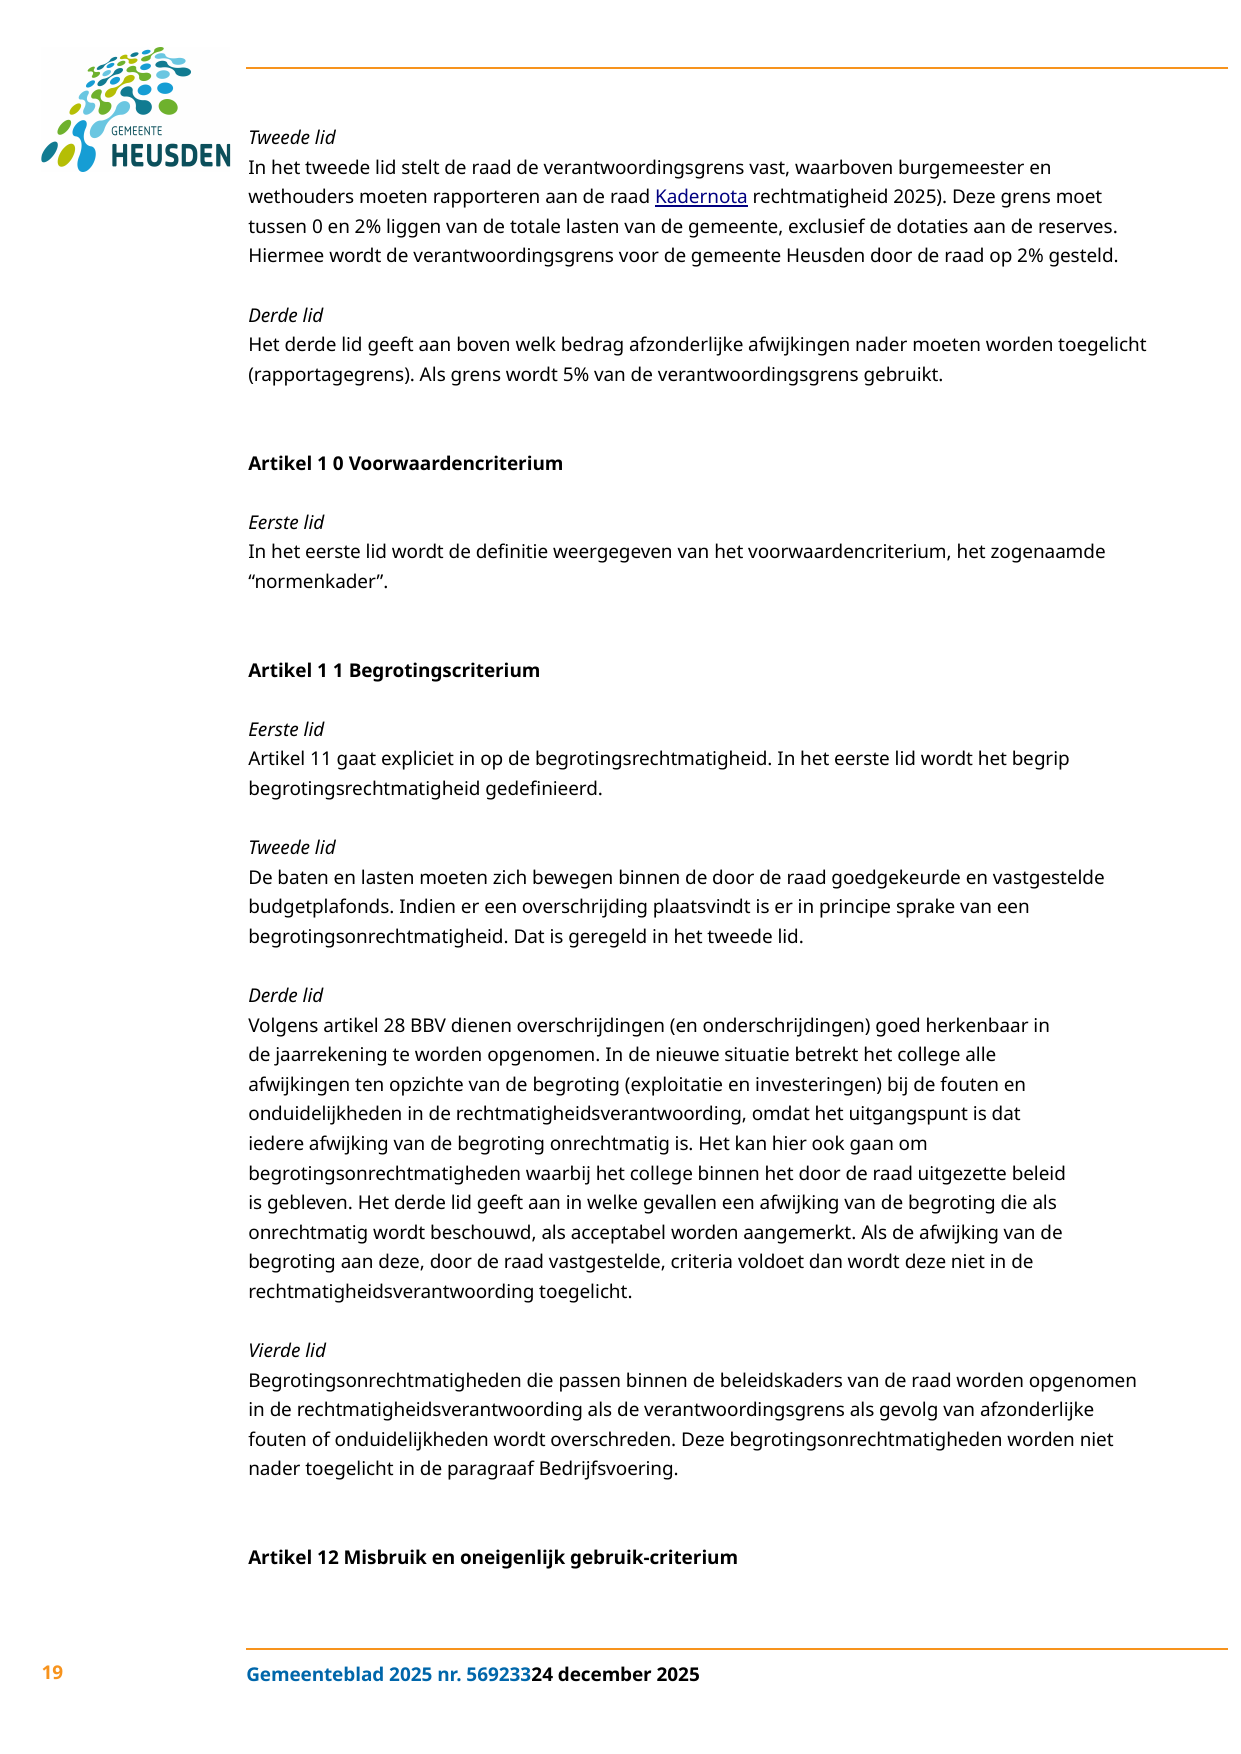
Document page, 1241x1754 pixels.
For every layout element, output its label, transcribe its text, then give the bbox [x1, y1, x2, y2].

picture [41, 47, 231, 172]
text begrotingsonrechtmatigheden waarbij het college binnen het door de raad uitgezette beleid [248, 1160, 1152, 1186]
text Artikel 1 0 Voorwaardencriterium [248, 450, 1152, 476]
text Artikel 1 1 Begrotingscriterium [248, 657, 1152, 683]
text de jaarrekening te worden opgenomen. In de nieuwe situatie betrekt het college alle [248, 1041, 1152, 1067]
text In het eerste lid wordt de definitie weergegeven van het voorwaardencriterium, het zogenaamde “normenkader”. [248, 538, 1152, 594]
text Derde lid [248, 982, 1152, 1008]
text Artikel 12 Misbruik en oneigenlijk gebruik-criterium [248, 1544, 1152, 1570]
text Eerste lid [248, 716, 1152, 742]
text Eerste lid [248, 509, 1152, 535]
text Het derde lid geeft aan boven welk bedrag afzonderlijke afwijkingen nader moeten worden toegelicht (rapportagegrens). Als grens wordt 5% van de verantwoordingsgrens gebruikt. [248, 331, 1152, 387]
text Volgens artikel 28 BBV dienen overschrijdingen (en onderschrijdingen) goed herkenbaar in [248, 1012, 1152, 1038]
text onduidelijkheden in de rechtmatigheidsverantwoording, omdat het uitgangspunt is dat [248, 1101, 1152, 1126]
text De baten en lasten moeten zich bewegen binnen de door de raad goedgekeurde en vastgestelde budgetplafonds. Indien er een overschrijding plaatsvindt is er in principe sprake van een begrotingsonrechtmatigheid. Dat is geregeld in het tweede lid. [248, 864, 1152, 949]
text Tweede lid [248, 124, 1152, 150]
text Derde lid [248, 302, 1152, 328]
text Tweede lid [248, 834, 1152, 860]
text Vierde lid [248, 1337, 1152, 1363]
text is gebleven. Het derde lid geeft aan in welke gevallen een afwijking van de begroting die als onrechtmatig wordt beschouwd, als acceptabel worden aangemerkt. Als de afwijking van de begroting aan deze, door de raad vastgestelde, criteria voldoet dan wordt deze niet in de rechtmatigheidsverantwoording toegelicht. [248, 1189, 1152, 1304]
text Begrotingsonrechtmatigheden die passen binnen de beleidskaders van de raad worden opgenomen in de rechtmatigheidsverantwoording als de verantwoordingsgrens als gevolg van afzonderlijke fouten of onduidelijkheden wordt overschreden. Deze begrotingsonrechtmatigheden worden niet nader toegelicht in de paragraaf Bedrijfsvoering. [248, 1367, 1152, 1481]
text iedere afwijking van de begroting onrechtmatig is. Het kan hier ook gaan om [248, 1130, 1152, 1156]
text Artikel 11 gaat expliciet in op de begrotingsrechtmatigheid. In het eerste lid wordt het begrip begrotingsrechtmatigheid gedefinieerd. [248, 746, 1152, 801]
text afwijkingen ten opzichte van de begroting (exploitatie en investeringen) bij de fouten en [248, 1071, 1152, 1097]
text In het tweede lid stelt de raad de verantwoordingsgrens vast, waarboven burgemeester en wethouders moeten rapporteren aan de raad Kadernota rechtmatigheid 2025). Deze grens moet tussen 0 en 2% liggen van de totale lasten van de gemeente, exclusief de dotaties aan de reserves. Hiermee wordt de verantwoordingsgrens voor de gemeente Heusden door de raad op 2% gesteld. [248, 154, 1152, 268]
